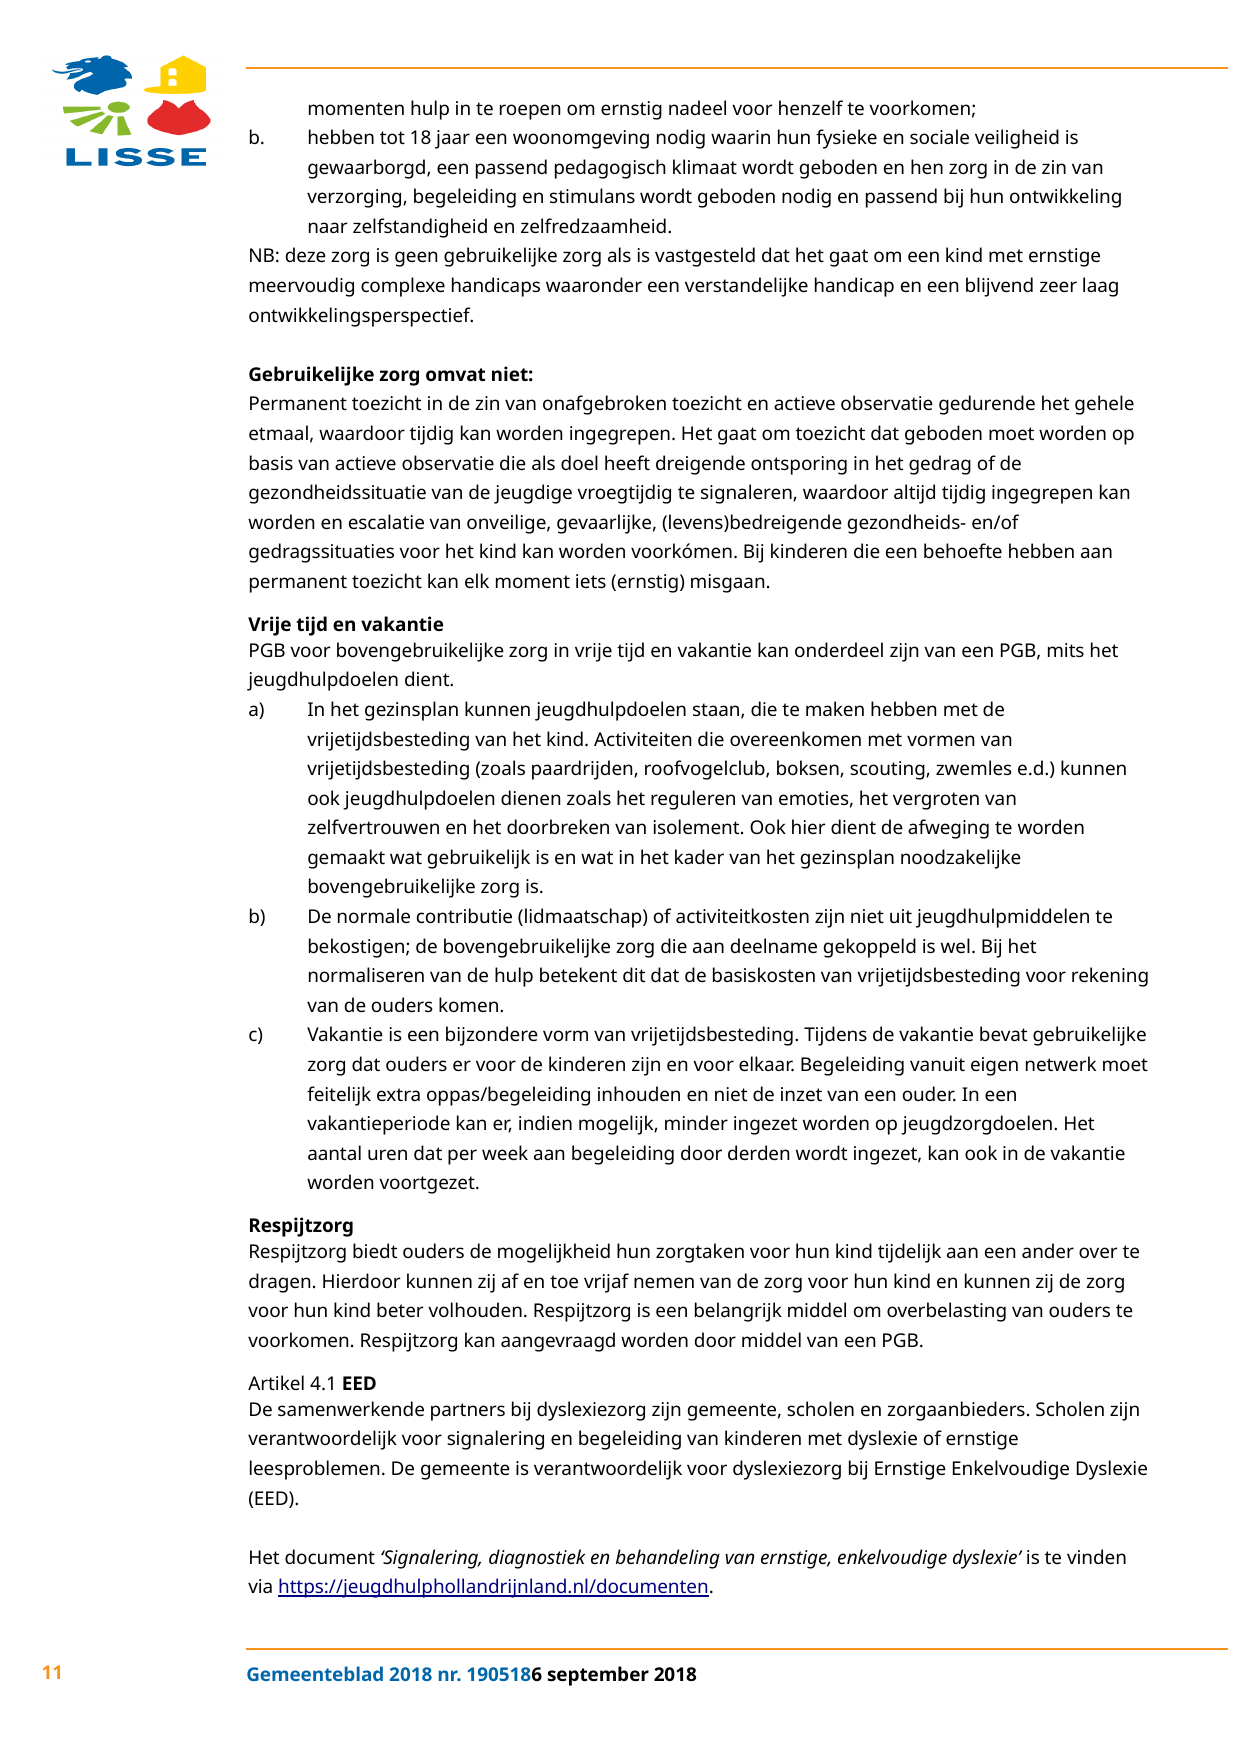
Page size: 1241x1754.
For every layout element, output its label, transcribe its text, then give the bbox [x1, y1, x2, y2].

text Het document ‘Signalering, diagnostiek en behandeling van ernstige, enkelvoudige dyslexie’ is te vinden via https://jeugdhulphollandrijnland.nl/documenten. [248, 1544, 1152, 1599]
text Artikel 4.1 EED [248, 1370, 1152, 1396]
picture [41, 47, 231, 172]
text NB: deze zorg is geen gebruikelijke zorg als is vastgesteld dat het gaat om een kind met ernstige meervoudig complexe handicaps waaronder een verstandelijke handicap en een blijvend zeer laag ontwikkelingsperspectief. [248, 243, 1152, 328]
text PGB voor bovengebruikelijke zorg in vrije tijd en vakantie kan onderdeel zijn van een PGB, mits het jeugdhulpdoelen dient. [248, 637, 1152, 692]
list Vakantie is een bijzondere vorm van vrijetijdsbesteding. Tijdens de vakantie bevat gebruikelijke zorg dat ouders er voor de kinderen zijn en voor elkaar. Begeleiding vanuit eigen netwerk moet feitelijk extra oppas/begeleiding inhouden en niet de inzet van een ouder. In een vakantieperiode kan er, indien mogelijk, minder ingezet worden op jeugdzorgdoelen. Het aantal uren dat per week aan begeleiding door derden wordt ingezet, kan ook in de vakantie worden voortgezet. [248, 1022, 1152, 1195]
list In het gezinsplan kunnen jeugdhulpdoelen staan, die te maken hebben met de vrijetijdsbesteding van het kind. Activiteiten die overeenkomen met vormen van vrijetijdsbesteding (zoals paardrijden, roofvogelclub, boksen, scouting, zwemles e.d.) kunnen ook jeugdhulpdoelen dienen zoals het reguleren van emoties, het vergroten van zelfvertrouwen en het doorbreken van isolement. Ook hier dient de afweging te worden gemaakt wat gebruikelijk is en wat in het kader van het gezinsplan noodzakelijke bovengebruikelijke zorg is. [248, 696, 1152, 899]
text Vrije tijd en vakantie [248, 611, 1152, 637]
text Respijtzorg [248, 1213, 1152, 1238]
list De normale contributie (lidmaatschap) of activiteitkosten zijn niet uit jeugdhulpmiddelen te bekostigen; de bovengebruikelijke zorg die aan deelname gekoppeld is wel. Bij het normaliseren van de hulp betekent dit dat de basiskosten van vrijetijdsbesteding voor rekening van de ouders komen. [248, 903, 1152, 1018]
text Permanent toezicht in de zin van onafgebroken toezicht en actieve observatie gedurende het gehele etmaal, waardoor tijdig kan worden ingegrepen. Het gaat om toezicht dat geboden moet worden op basis van actieve observatie die als doel heeft dreigende ontsporing in het gedrag of de gezondheidssituatie van de jeugdige vroegtijdig te signaleren, waardoor altijd tijdig ingegrepen kan worden en escalatie van onveilige, gevaarlijke, (levens)bedreigende gezondheids- en/of gedragssituaties voor het kind kan worden voorkómen. Bij kinderen die een behoefte hebben aan permanent toezicht kan elk moment iets (ernstig) misgaan. [248, 391, 1152, 594]
text De samenwerkende partners bij dyslexiezorg zijn gemeente, scholen en zorgaanbieders. Scholen zijn verantwoordelijk voor signalering en begeleiding van kinderen met dyslexie of ernstige leesproblemen. De gemeente is verantwoordelijk voor dyslexiezorg bij Ernstige Enkelvoudige Dyslexie (EED). [248, 1396, 1152, 1510]
list momenten hulp in te roepen om ernstig nadeel voor henzelf te voorkomen; [248, 95, 1152, 121]
list hebben tot 18 jaar een woonomgeving nodig waarin hun fysieke en sociale veiligheid is gewaarborgd, een passend pedagogisch klimaat wordt geboden en hen zorg in de zin van verzorging, begeleiding en stimulans wordt geboden nodig en passend bij hun ontwikkeling naar zelfstandigheid en zelfredzaamheid. [248, 124, 1152, 239]
text Gebruikelijke zorg omvat niet: [248, 361, 1152, 387]
text Respijtzorg biedt ouders de mogelijkheid hun zorgtaken voor hun kind tijdelijk aan een ander over te dragen. Hierdoor kunnen zij af en toe vrijaf nemen van de zorg voor hun kind en kunnen zij de zorg voor hun kind beter volhouden. Respijtzorg is een belangrijk middel om overbelasting van ouders te voorkomen. Respijtzorg kan aangevraagd worden door middel van een PGB. [248, 1238, 1152, 1353]
